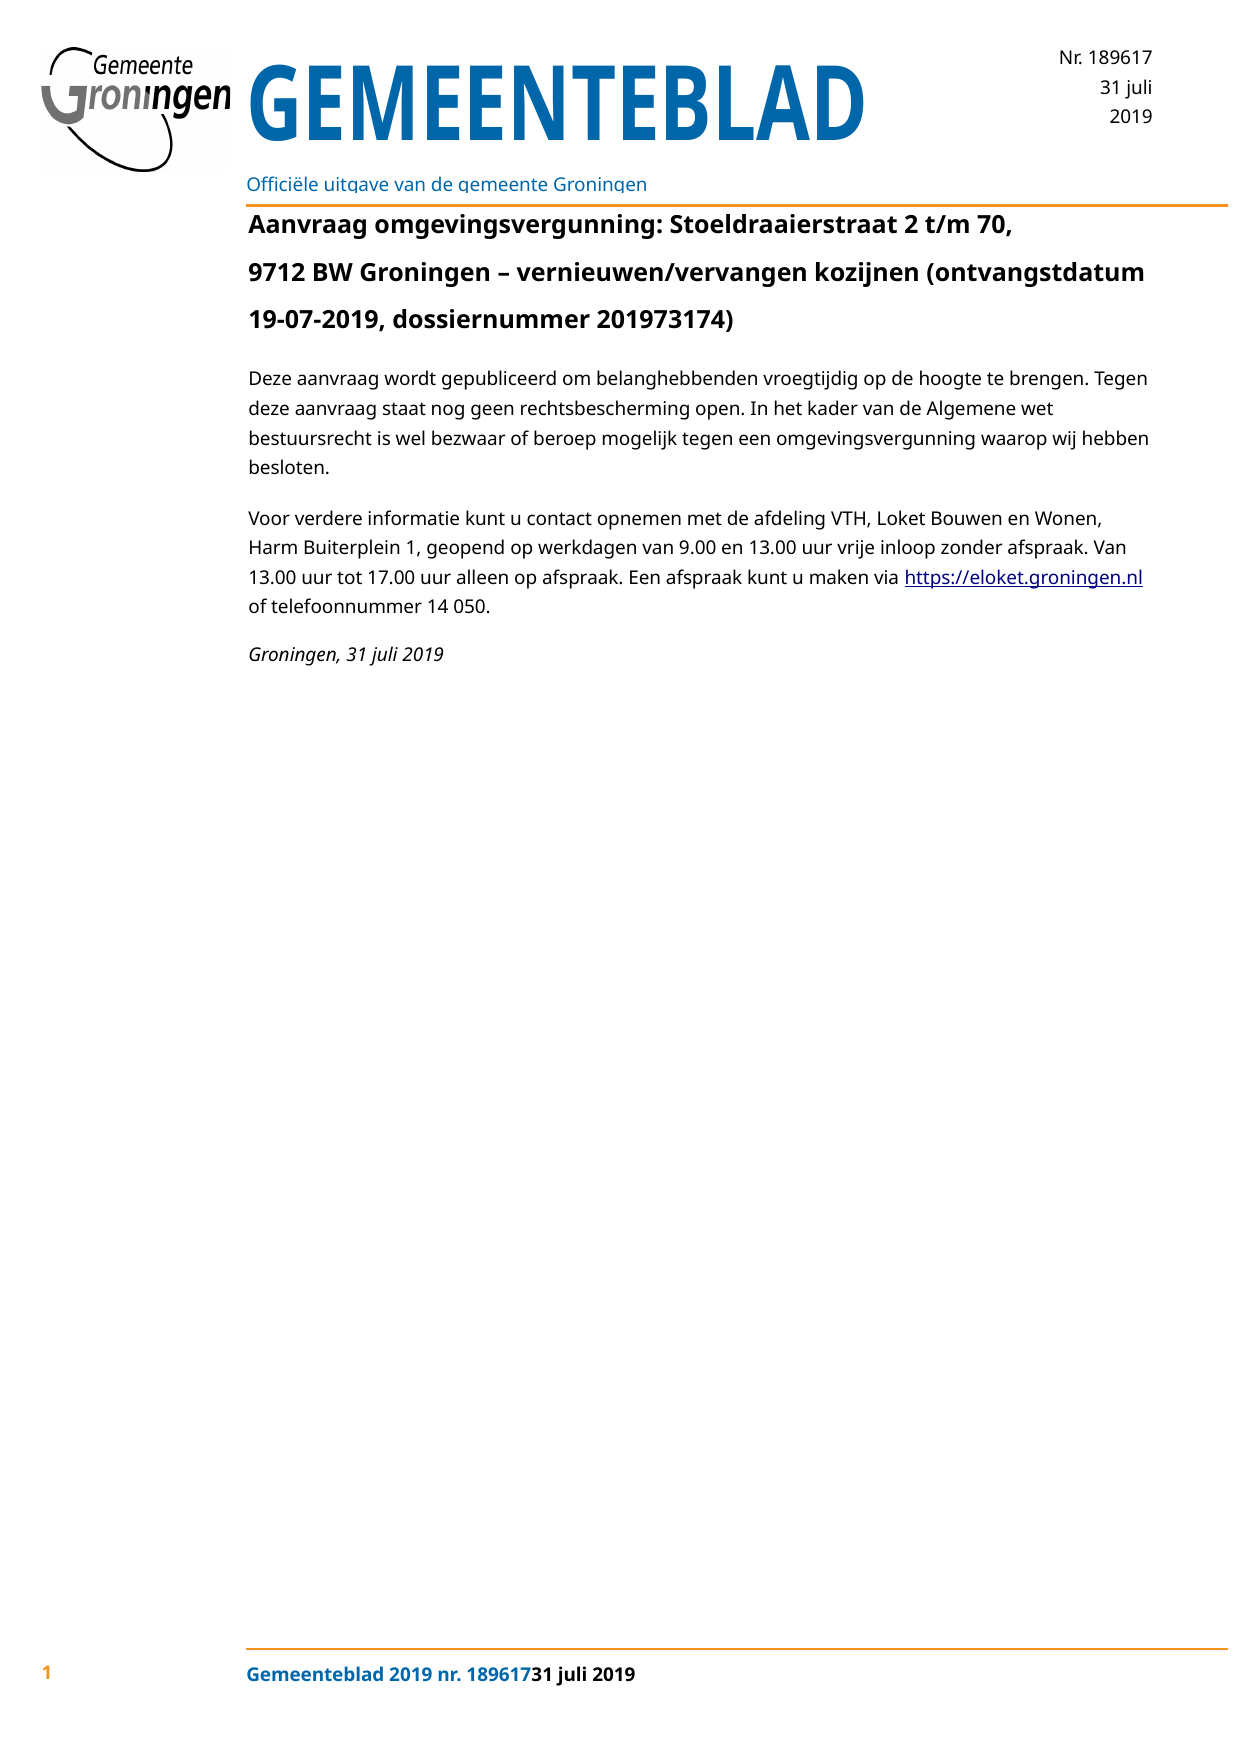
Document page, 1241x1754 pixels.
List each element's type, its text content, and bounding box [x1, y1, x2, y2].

text Groningen, 31 juli 2019 [248, 641, 1152, 667]
picture [41, 47, 231, 172]
text Aanvraag omgevingsvergunning: Stoeldraaierstraat 2 t/m 70, 9712 BW Groningen – vernieuwen/vervangen kozijnen (ontvangstdatum 19-07-2019, dossiernummer 201973174) [248, 207, 1152, 336]
text Voor verdere informatie kunt u contact opnemen met de afdeling VTH, Loket Bouwen en Wonen, Harm Buiterplein 1, geopend op werkdagen van 9.00 en 13.00 uur vrije inloop zonder afspraak. Van 13.00 uur tot 17.00 uur alleen op afspraak. Een afspraak kunt u maken via https://eloket.groningen.nl of telefoonnummer 14 050. [248, 505, 1152, 619]
text Deze aanvraag wordt gepubliceerd om belanghebbenden vroegtijdig op de hoogte te brengen. Tegen deze aanvraag staat nog geen rechtsbescherming open. In het kader van de Algemene wet bestuursrecht is wel bezwaar of beroep mogelijk tegen een omgevingsvergunning waarop wij hebben besloten. [248, 366, 1152, 480]
